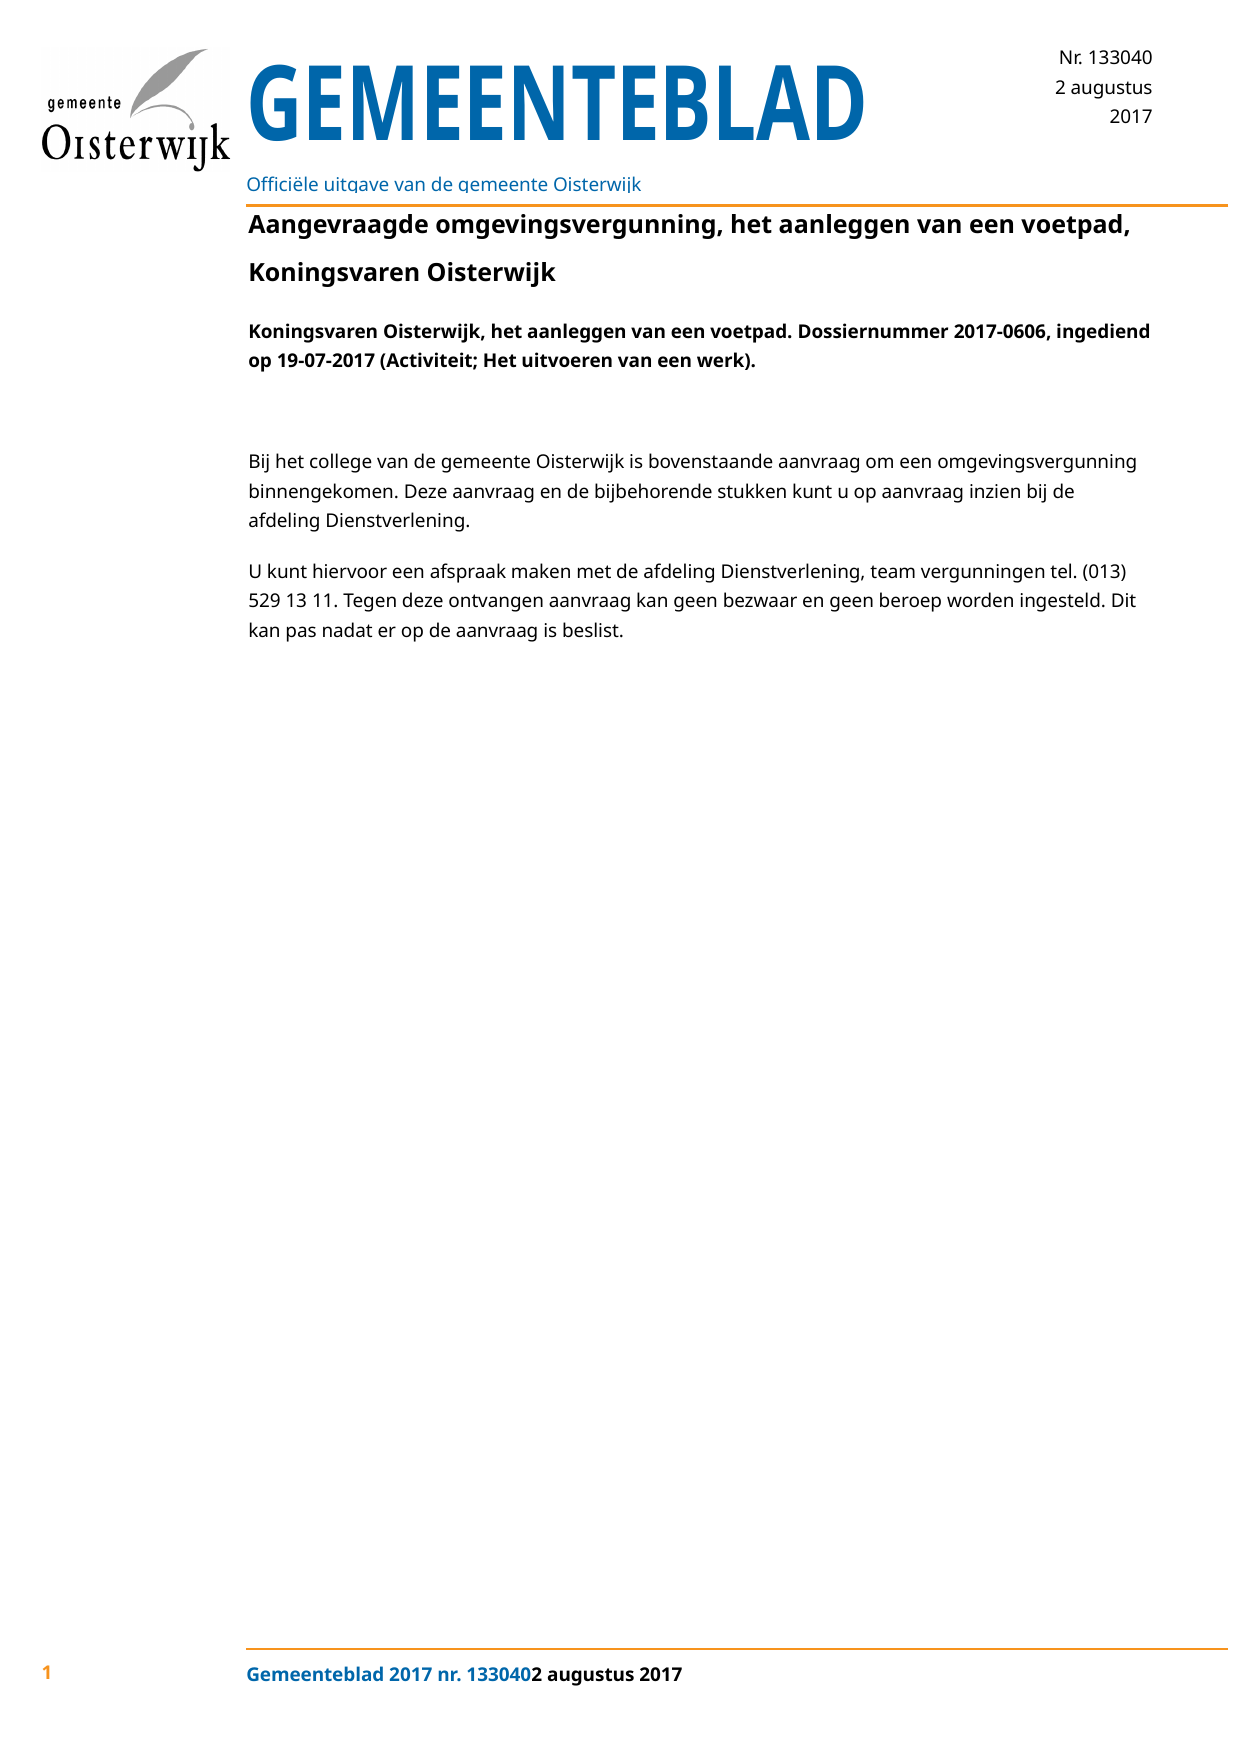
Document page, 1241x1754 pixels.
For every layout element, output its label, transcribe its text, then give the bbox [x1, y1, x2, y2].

picture [41, 47, 231, 172]
text Bij het college van de gemeente Oisterwijk is bovenstaande aanvraag om een omgevingsvergunning binnengekomen. Deze aanvraag en de bijbehorende stukken kunt u op aanvraag inzien bij de afdeling Dienstverlening. [248, 448, 1152, 533]
text Koningsvaren Oisterwijk, het aanleggen van een voetpad. Dossiernummer 2017-0606, ingediend op 19-07-2017 (Activiteit; Het uitvoeren van een werk). [248, 318, 1152, 373]
text U kunt hiervoor een afspraak maken met de afdeling Dienstverlening, team vergunningen tel. (013) 529 13 11. Tegen deze ontvangen aanvraag kan geen bezwaar en geen beroep worden ingesteld. Dit kan pas nadat er op de aanvraag is beslist. [248, 558, 1152, 643]
text Aangevraagde omgevingsvergunning, het aanleggen van een voetpad, Koningsvaren Oisterwijk [248, 207, 1152, 288]
